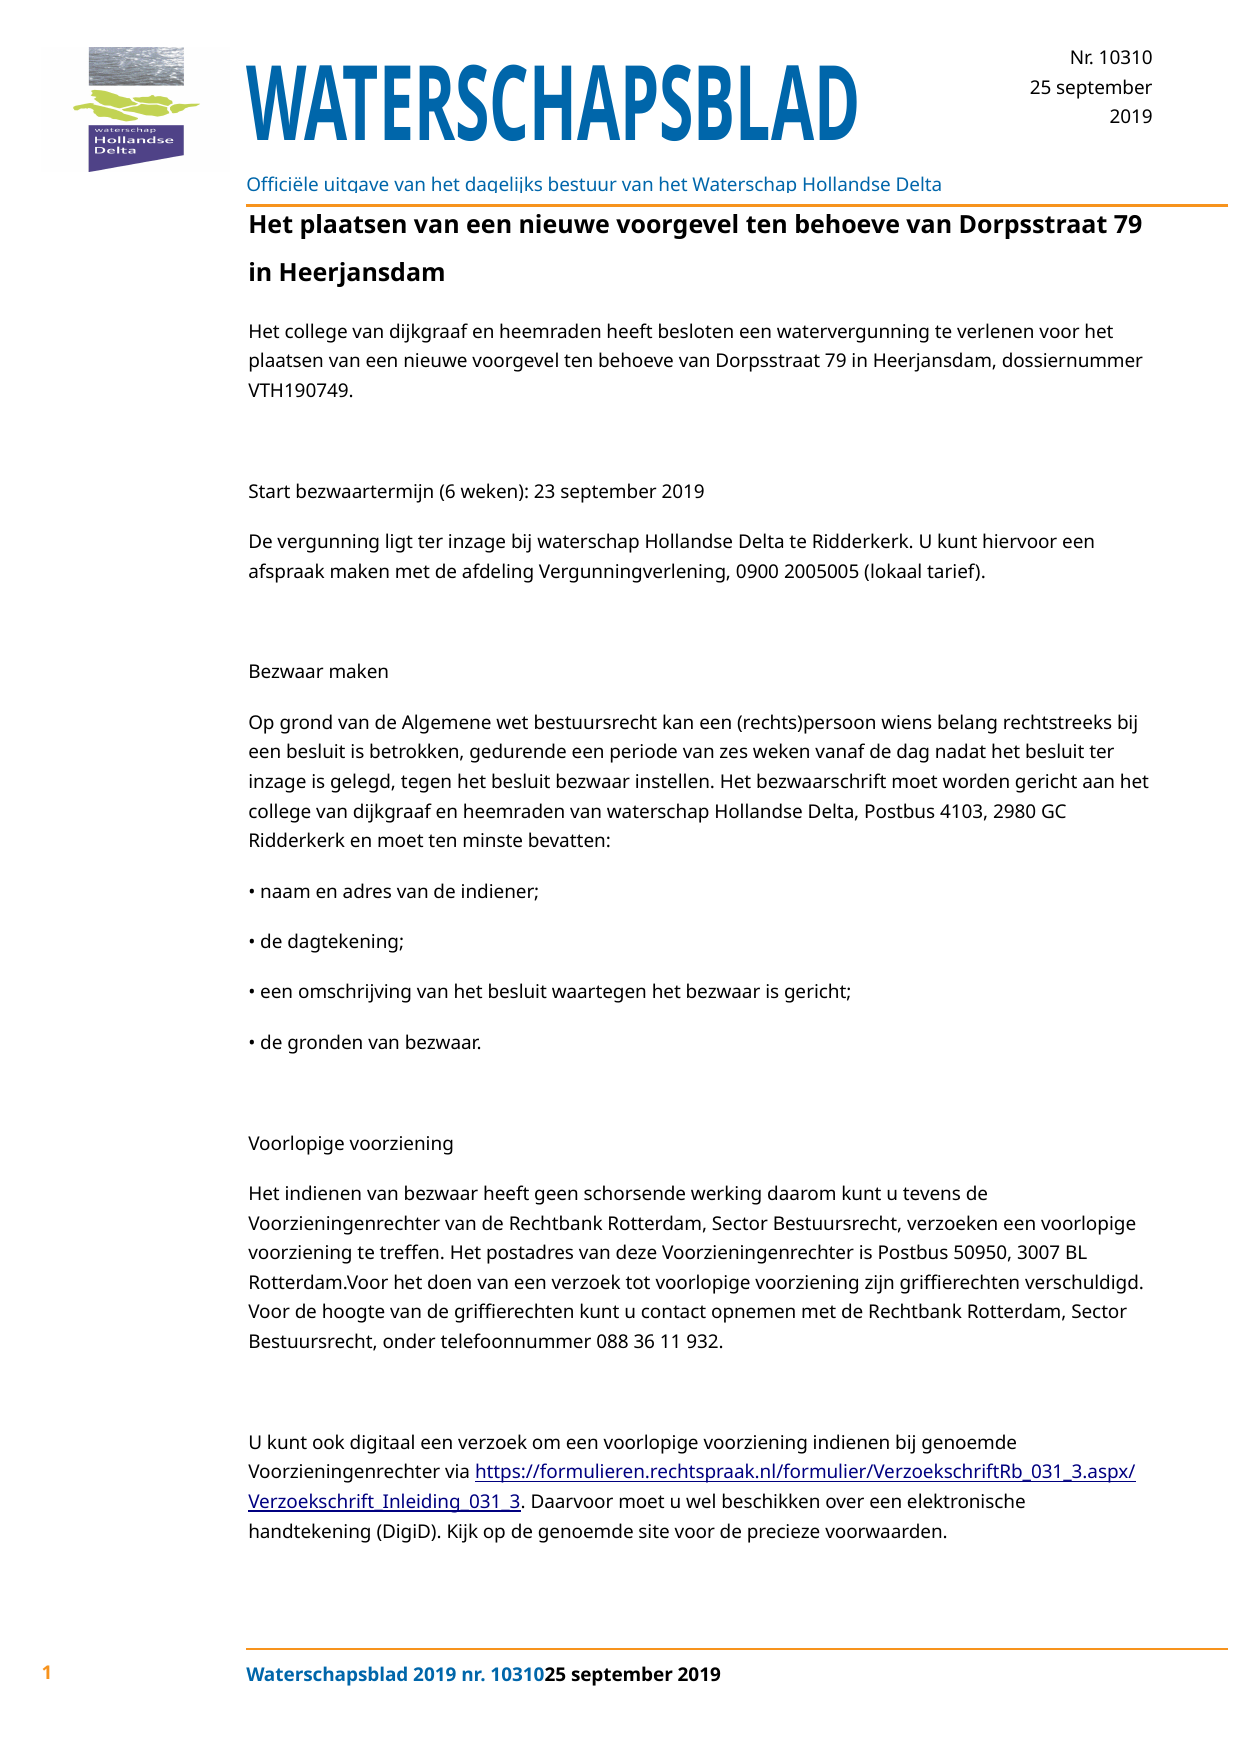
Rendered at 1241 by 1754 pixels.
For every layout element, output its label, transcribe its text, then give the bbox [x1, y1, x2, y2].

text • de gronden van bezwaar. [248, 1029, 1152, 1055]
text Het college van dijkgraaf en heemraden heeft besloten een watervergunning te verlenen voor het plaatsen van een nieuwe voorgevel ten behoeve van Dorpsstraat 79 in Heerjansdam, dossiernummer VTH190749. [248, 318, 1152, 403]
text • de dagtekening; [248, 928, 1152, 954]
text Start bezwaartermijn (6 weken): 23 september 2019 [248, 478, 1152, 504]
text De vergunning ligt ter inzage bij waterschap Hollandse Delta te Ridderkerk. U kunt hiervoor een afspraak maken met de afdeling Vergunningverlening, 0900 2005005 (lokaal tarief). [248, 528, 1152, 584]
text • naam en adres van de indiener; [248, 878, 1152, 904]
text Het indienen van bezwaar heeft geen schorsende werking daarom kunt u tevens de Voorzieningenrechter van de Rechtbank Rotterdam, Sector Bestuursrecht, verzoeken een voorlopige voorziening te treffen. Het postadres van deze Voorzieningenrechter is Postbus 50950, 3007 BL Rotterdam.Voor het doen van een verzoek tot voorlopige voorziening zijn griffierechten verschuldigd. Voor de hoogte van de griffierechten kunt u contact opnemen met de Rechtbank Rotterdam, Sector Bestuursrecht, onder telefoonnummer 088 36 11 932. [248, 1180, 1152, 1354]
text Het plaatsen van een nieuwe voorgevel ten behoeve van Dorpsstraat 79 in Heerjansdam [248, 207, 1152, 288]
text U kunt ook digitaal een verzoek om een voorlopige voorziening indienen bij genoemde Voorzieningenrechter via https://formulieren.rechtspraak.nl/formulier/VerzoekschriftRb_031_3.aspx/Verzoekschrift_Inleiding_031_3. Daarvoor moet u wel beschikken over een elektronische handtekening (DigiD). Kijk op de genoemde site voor de precieze voorwaarden. [248, 1429, 1152, 1544]
text • een omschrijving van het besluit waartegen het bezwaar is gericht; [248, 979, 1152, 1004]
text Op grond van de Algemene wet bestuursrecht kan een (rechts)persoon wiens belang rechtstreeks bij een besluit is betrokken, gedurende een periode van zes weken vanaf de dag nadat het besluit ter inzage is gelegd, tegen het besluit bezwaar instellen. Het bezwaarschrift moet worden gericht aan het college van dijkgraaf en heemraden van waterschap Hollandse Delta, Postbus 4103, 2980 GC Ridderkerk en moet ten minste bevatten: [248, 709, 1152, 853]
text Bezwaar maken [248, 659, 1152, 684]
picture [41, 47, 231, 172]
text Voorlopige voorziening [248, 1130, 1152, 1156]
